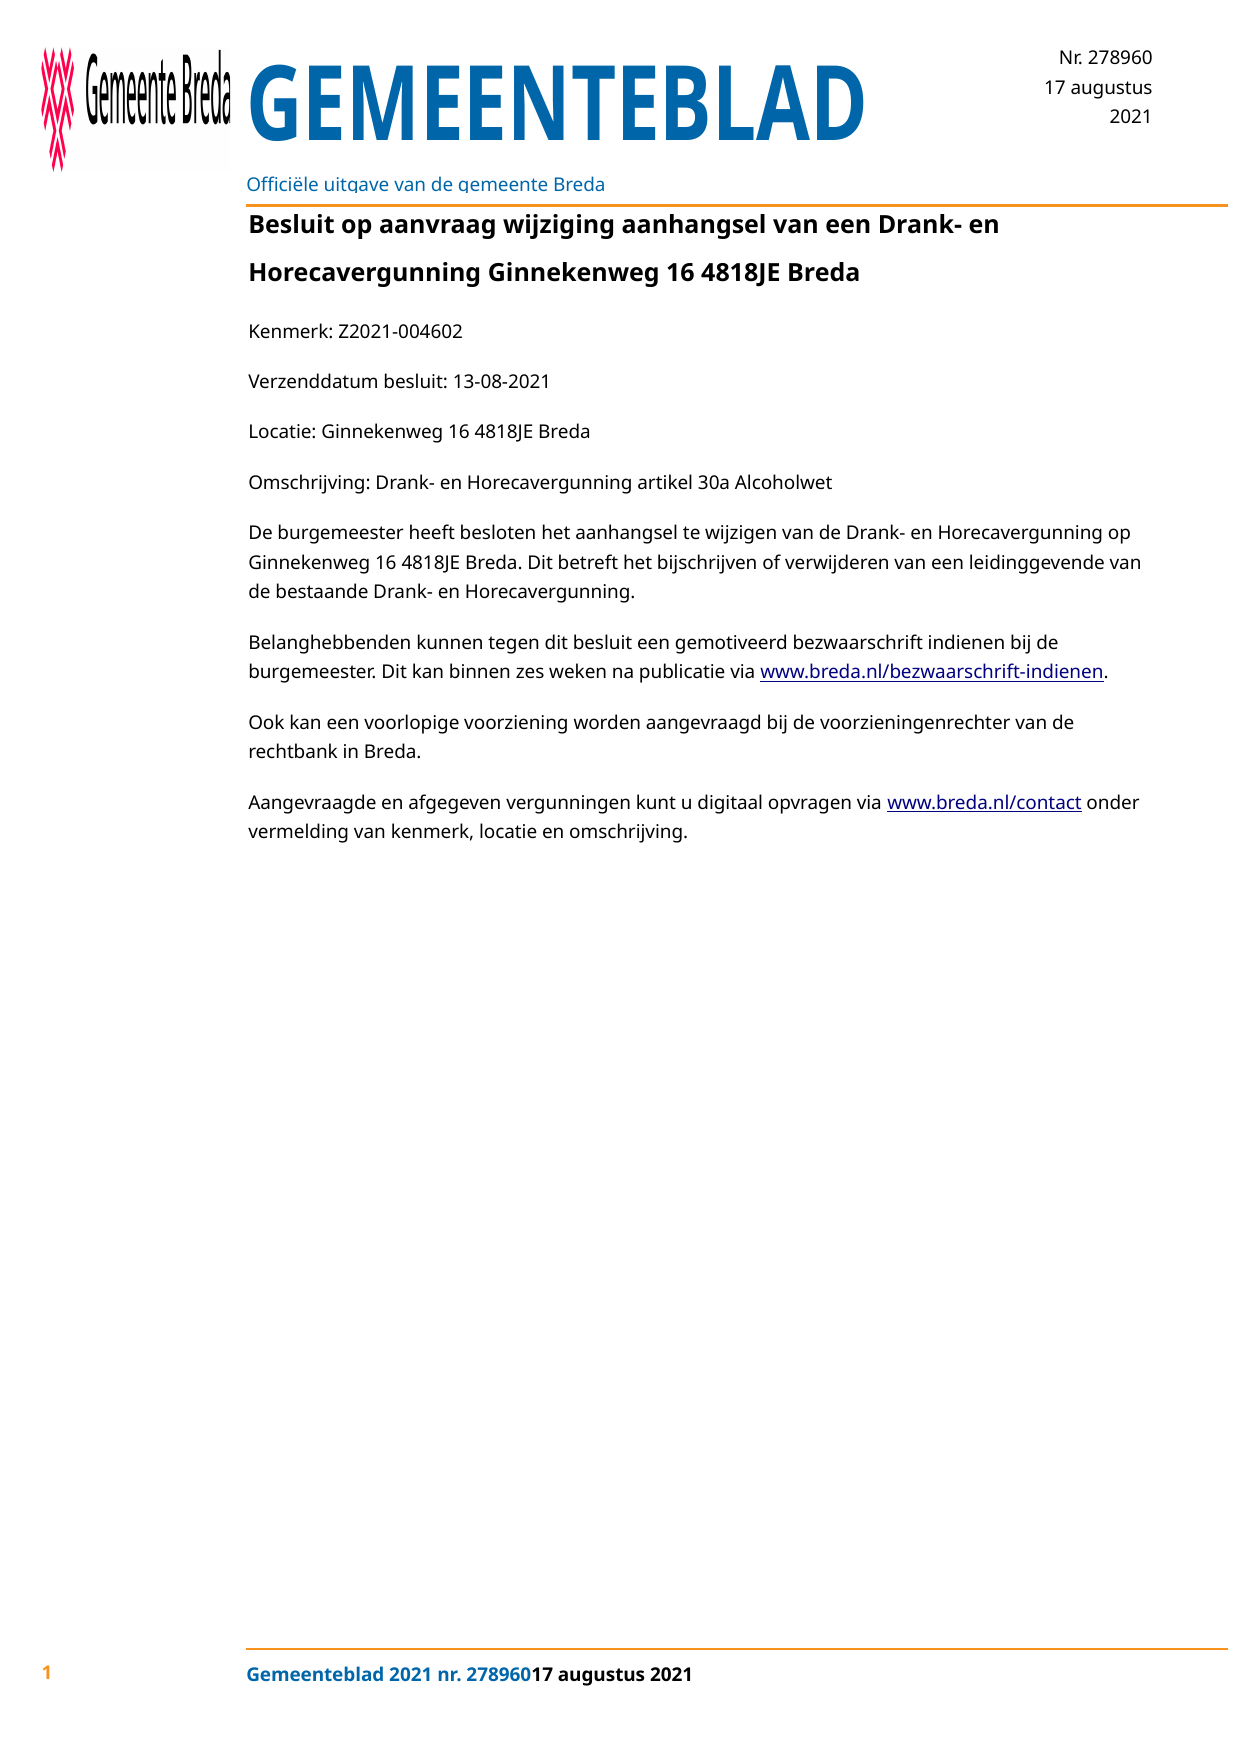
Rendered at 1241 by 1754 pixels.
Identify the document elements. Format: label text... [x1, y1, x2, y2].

text De burgemeester heeft besloten het aanhangsel te wijzigen van de Drank- en Horecavergunning op Ginnekenweg 16 4818JE Breda. Dit betreft het bijschrijven of verwijderen van een leidinggevende van de bestaande Drank- en Horecavergunning. [248, 519, 1152, 604]
text Locatie: Ginnekenweg 16 4818JE Breda [248, 419, 1152, 444]
text Besluit op aanvraag wijziging aanhangsel van een Drank- en Horecavergunning Ginnekenweg 16 4818JE Breda [248, 207, 1152, 288]
text Ook kan een voorlopige voorziening worden aangevraagd bij de voorzieningenrechter van de rechtbank in Breda. [248, 709, 1152, 764]
text Aangevraagde en afgegeven vergunningen kunt u digitaal opvragen via www.breda.nl/contact onder vermelding van kenmerk, locatie en omschrijving. [248, 789, 1152, 844]
text Verzenddatum besluit: 13-08-2021 [248, 368, 1152, 394]
text Kenmerk: Z2021-004602 [248, 318, 1152, 344]
picture [41, 47, 231, 172]
text Omschrijving: Drank- en Horecavergunning artikel 30a Alcoholwet [248, 469, 1152, 495]
text Belanghebbenden kunnen tegen dit besluit een gemotiveerd bezwaarschrift indienen bij de burgemeester. Dit kan binnen zes weken na publicatie via www.breda.nl/bezwaarschrift-indienen. [248, 629, 1152, 684]
